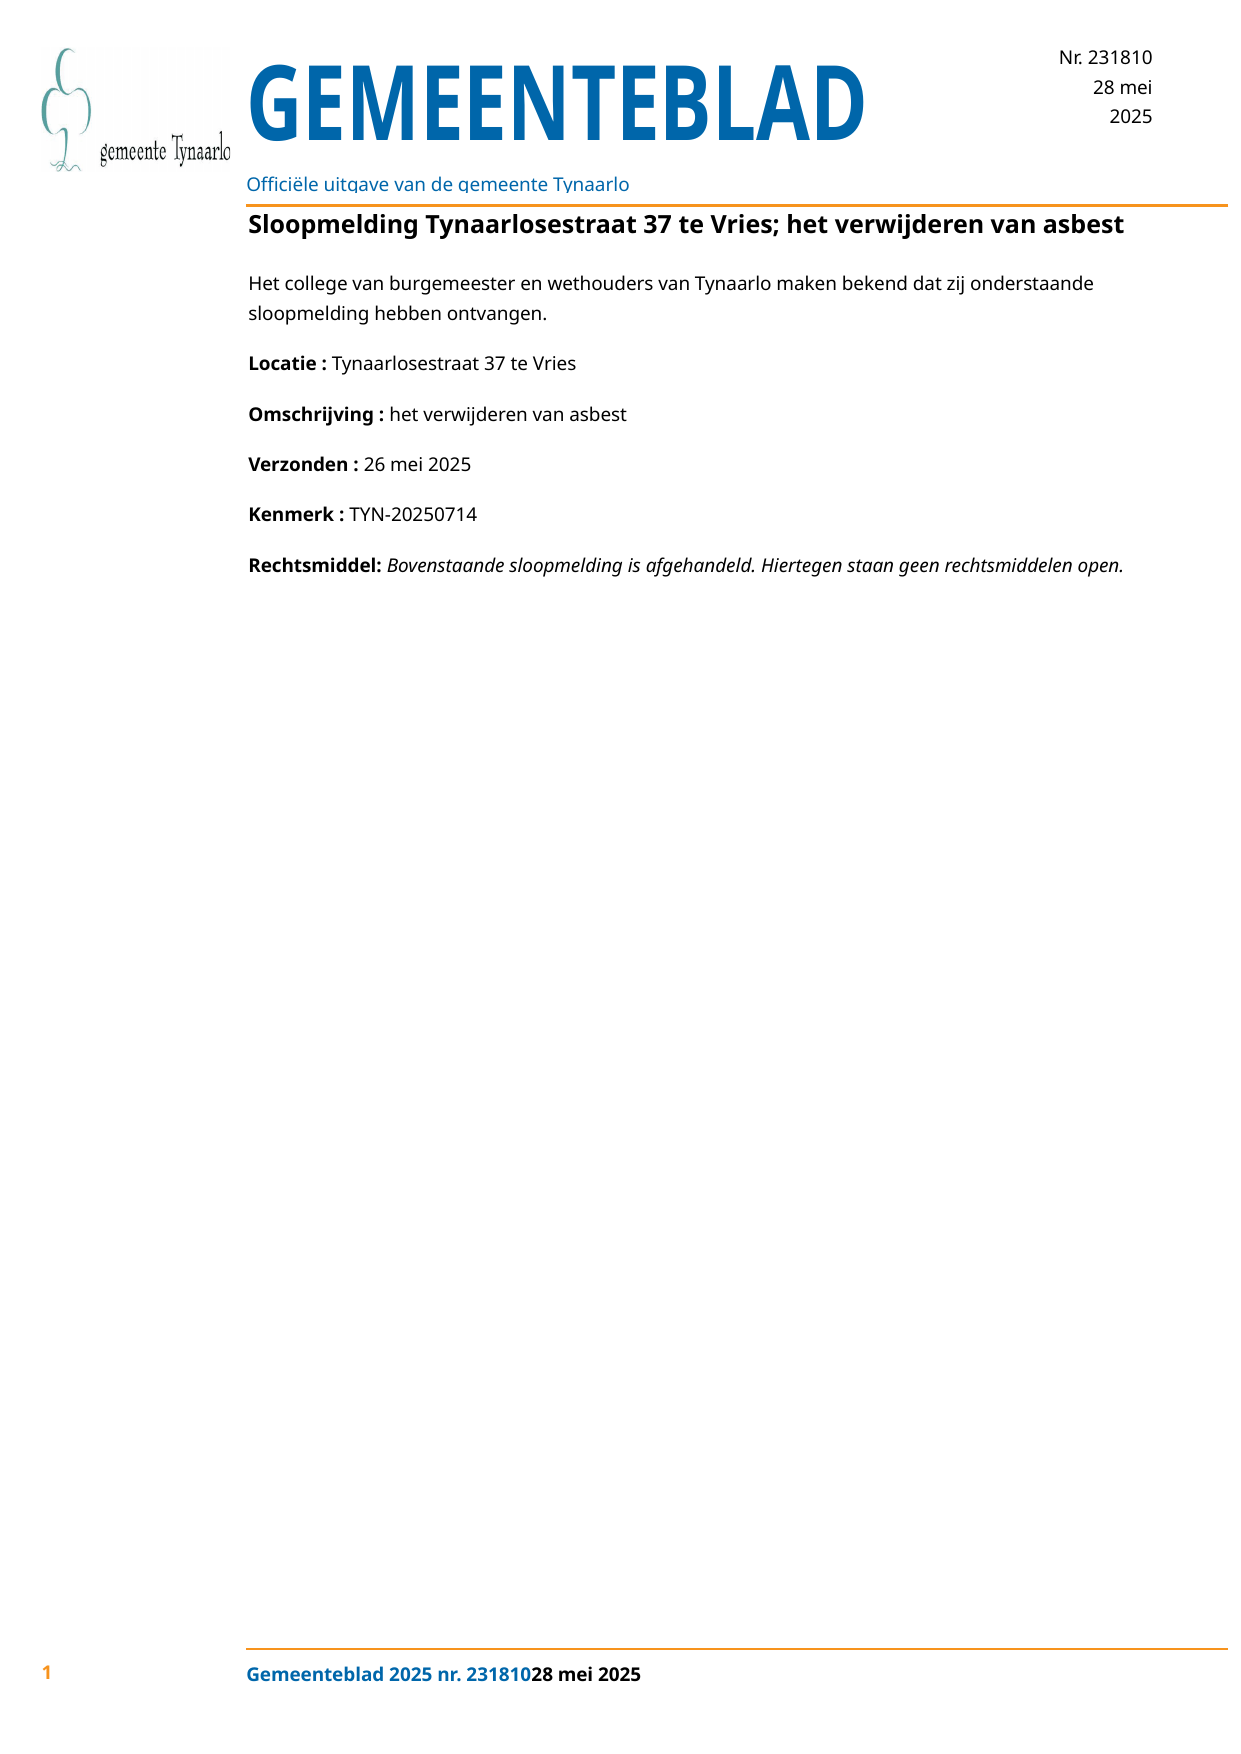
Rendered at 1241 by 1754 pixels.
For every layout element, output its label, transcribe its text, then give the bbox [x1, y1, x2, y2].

text Omschrijving : het verwijderen van asbest [248, 401, 1152, 426]
text Het college van burgemeester en wethouders van Tynaarlo maken bekend dat zij onderstaande sloopmelding hebben ontvangen. [248, 270, 1152, 326]
text Sloopmelding Tynaarlosestraat 37 te Vries; het verwijderen van asbest [248, 207, 1152, 241]
picture [41, 47, 231, 172]
text Kenmerk : TYN-20250714 [248, 502, 1152, 527]
text Rechtsmiddel: Bovenstaande sloopmelding is afgehandeld. Hiertegen staan geen rechtsmiddelen open. [248, 552, 1152, 578]
text Locatie : Tynaarlosestraat 37 te Vries [248, 350, 1152, 376]
text Verzonden : 26 mei 2025 [248, 451, 1152, 477]
